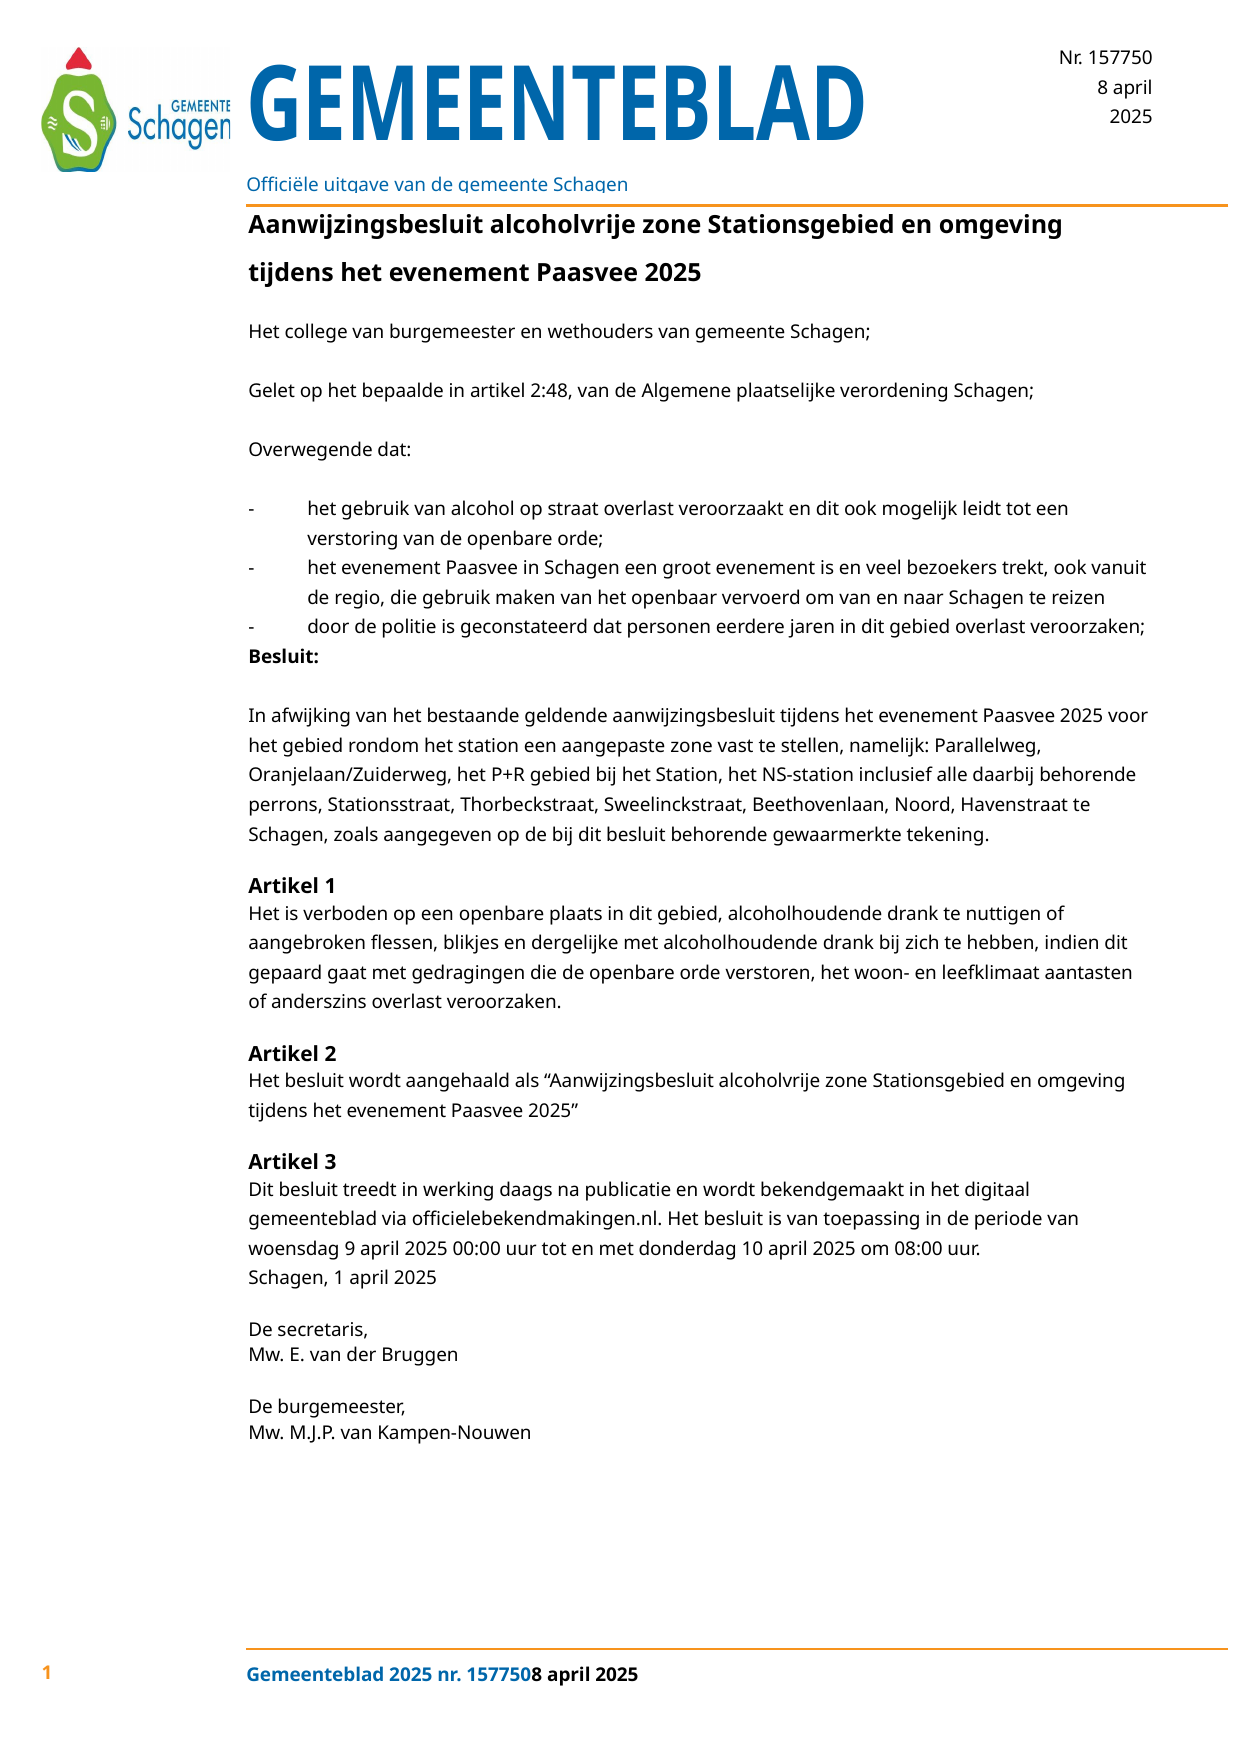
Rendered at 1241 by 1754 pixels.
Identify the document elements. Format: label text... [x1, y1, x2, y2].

text Mw. M.J.P. van Kampen-Nouwen [248, 1419, 1152, 1444]
list het evenement Paasvee in Schagen een groot evenement is en veel bezoekers trekt, ook vanuit de regio, die gebruik maken van het openbaar vervoerd om van en naar Schagen te reizen [248, 554, 1152, 610]
list door de politie is geconstateerd dat personen eerdere jaren in dit gebied overlast veroorzaken; [248, 614, 1152, 639]
text Artikel 3 [248, 1147, 1152, 1176]
text In afwijking van het bestaande geldende aanwijzingsbesluit tijdens het evenement Paasvee 2025 voor het gebied rondom het station een aangepaste zone vast te stellen, namelijk: Parallelweg, Oranjelaan/Zuiderweg, het P+R gebied bij het Station, het NS-station inclusief alle daarbij behorende perrons, Stationsstraat, Thorbeckstraat, Sweelinckstraat, Beethovenlaan, Noord, Havenstraat te Schagen, zoals aangegeven op de bij dit besluit behorende gewaarmerkte tekening. [248, 702, 1152, 847]
text Het is verboden op een openbare plaats in dit gebied, alcoholhoudende drank te nuttigen of aangebroken flessen, blikjes en dergelijke met alcoholhoudende drank bij zich te hebben, indien dit gepaard gaat met gedragingen die de openbare orde verstoren, het woon- en leefklimaat aantasten of anderszins overlast veroorzaken. [248, 900, 1152, 1014]
text Het college van burgemeester en wethouders van gemeente Schagen; [248, 318, 1152, 344]
text Besluit: [248, 643, 1152, 669]
picture [41, 47, 231, 172]
text Artikel 2 [248, 1039, 1152, 1067]
text Dit besluit treedt in werking daags na publicatie en wordt bekendgemaakt in het digitaal gemeenteblad via officielebekendmakingen.nl. Het besluit is van toepassing in de periode van woensdag 9 april 2025 00:00 uur tot en met donderdag 10 april 2025 om 08:00 uur. [248, 1176, 1152, 1261]
text Overwegende dat: [248, 436, 1152, 462]
text Schagen, 1 april 2025 [248, 1264, 1152, 1290]
text Mw. E. van der Bruggen [248, 1342, 1152, 1367]
text De burgemeester, [248, 1393, 1152, 1419]
text Het besluit wordt aangehaald als “Aanwijzingsbesluit alcoholvrije zone Stationsgebied en omgeving tijdens het evenement Paasvee 2025” [248, 1067, 1152, 1123]
text Gelet op het bepaalde in artikel 2:48, van de Algemene plaatselijke verordening Schagen; [248, 377, 1152, 403]
text Artikel 1 [248, 871, 1152, 900]
list het gebruik van alcohol op straat overlast veroorzaakt en dit ook mogelijk leidt tot een verstoring van de openbare orde; [248, 495, 1152, 551]
text Aanwijzingsbesluit alcoholvrije zone Stationsgebied en omgeving tijdens het evenement Paasvee 2025 [248, 207, 1152, 288]
text De secretaris, [248, 1316, 1152, 1342]
